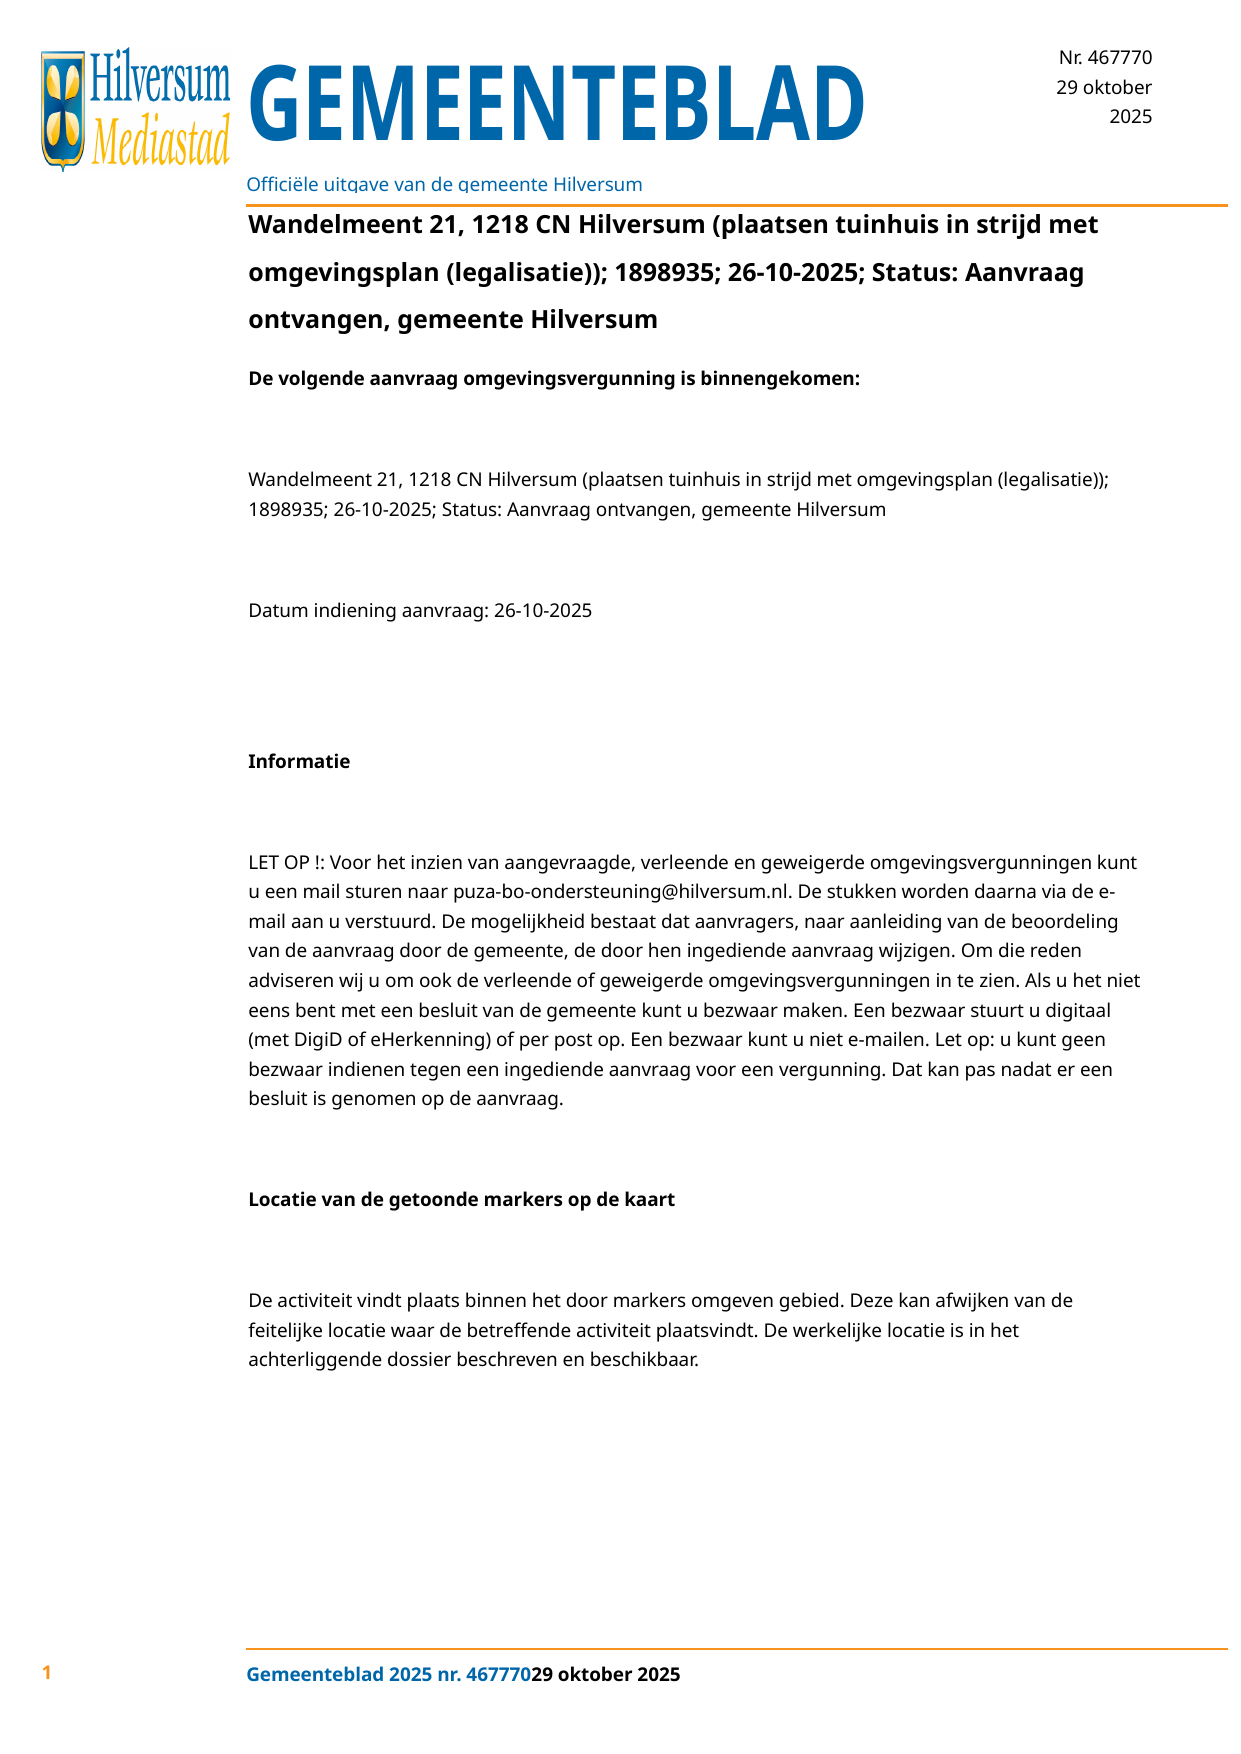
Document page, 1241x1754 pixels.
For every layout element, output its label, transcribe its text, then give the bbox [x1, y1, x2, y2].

text Datum indiening aanvraag: 26-10-2025 [248, 597, 1152, 622]
text Wandelmeent 21, 1218 CN Hilversum (plaatsen tuinhuis in strijd met omgevingsplan (legalisatie)); 1898935; 26-10-2025; Status: Aanvraag ontvangen, gemeente Hilversum [248, 466, 1152, 522]
text Informatie [248, 748, 1152, 774]
text De activiteit vindt plaats binnen het door markers omgeven gebied. Deze kan afwijken van de feitelijke locatie waar de betreffende activiteit plaatsvindt. De werkelijke locatie is in het achterliggende dossier beschreven en beschikbaar. [248, 1287, 1152, 1372]
text De volgende aanvraag omgevingsvergunning is binnengekomen: [248, 366, 1152, 391]
text LET OP !: Voor het inzien van aangevraagde, verleende en geweigerde omgevingsvergunningen kunt u een mail sturen naar puza-bo-ondersteuning@hilversum.nl. De stukken worden daarna via de e-mail aan u verstuurd. De mogelijkheid bestaat dat aanvragers, naar aanleiding van de beoordeling van de aanvraag door de gemeente, de door hen ingediende aanvraag wijzigen. Om die reden adviseren wij u om ook de verleende of geweigerde omgevingsvergunningen in te zien. Als u het niet eens bent met een besluit van de gemeente kunt u bezwaar maken. Een bezwaar stuurt u digitaal (met DigiD of eHerkenning) of per post op. Een bezwaar kunt u niet e-mailen. Let op: u kunt geen bezwaar indienen tegen een ingediende aanvraag voor een vergunning. Dat kan pas nadat er een besluit is genomen op de aanvraag. [248, 849, 1152, 1111]
text Wandelmeent 21, 1218 CN Hilversum (plaatsen tuinhuis in strijd met omgevingsplan (legalisatie)); 1898935; 26-10-2025; Status: Aanvraag ontvangen, gemeente Hilversum [248, 207, 1152, 336]
picture [41, 47, 231, 172]
text Locatie van de getoonde markers op de kaart [248, 1186, 1152, 1212]
